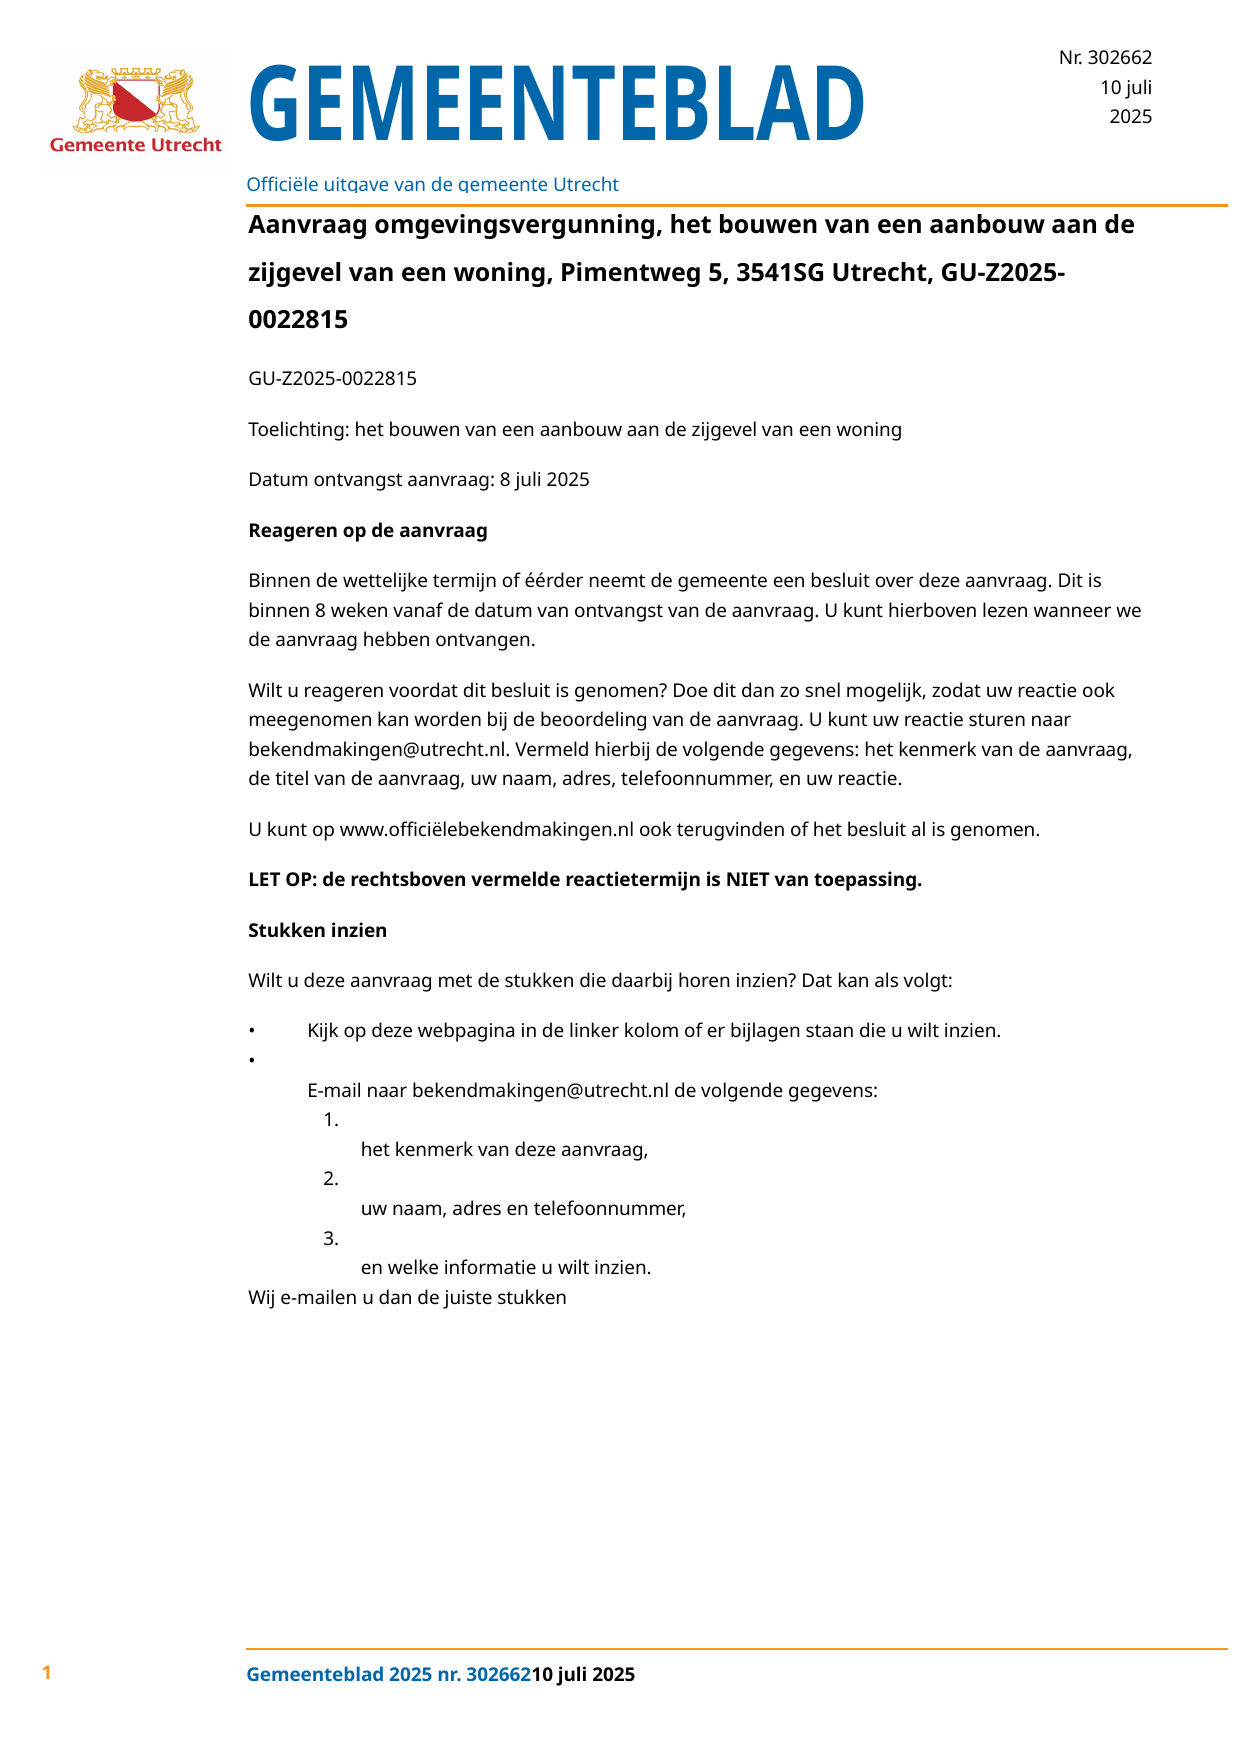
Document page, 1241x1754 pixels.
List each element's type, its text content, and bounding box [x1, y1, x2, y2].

list uw naam, adres en telefoonnummer, [323, 1195, 1152, 1221]
text Reageren op de aanvraag [248, 517, 1152, 542]
text Datum ontvangst aanvraag: 8 juli 2025 [248, 466, 1152, 492]
text Wilt u deze aanvraag met de stukken die daarbij horen inzien? Dat kan als volgt: [248, 967, 1152, 993]
text Binnen de wettelijke termijn of éérder neemt de gemeente een besluit over deze aanvraag. Dit is binnen 8 weken vanaf de datum van ontvangst van de aanvraag. U kunt hierboven lezen wanneer we de aanvraag hebben ontvangen. [248, 567, 1152, 652]
list Kijk op deze webpagina in de linker kolom of er bijlagen staan die u wilt inzien. [248, 1018, 1152, 1043]
list E-mail naar bekendmakingen@utrecht.nl de volgende gegevens: [248, 1077, 1152, 1102]
text Toelichting: het bouwen van een aanbouw aan de zijgevel van een woning [248, 416, 1152, 442]
text Wilt u reageren voordat dit besluit is genomen? Doe dit dan zo snel mogelijk, zodat uw reactie ook meegenomen kan worden bij de beoordeling van de aanvraag. U kunt uw reactie sturen naar bekendmakingen@utrecht.nl. Vermeld hierbij de volgende gegevens: het kenmerk van de aanvraag, de titel van de aanvraag, uw naam, adres, telefoonnummer, en uw reactie. [248, 677, 1152, 791]
text GU-Z2025-0022815 [248, 366, 1152, 391]
picture [41, 47, 231, 172]
list en welke informatie u wilt inzien. [323, 1254, 1152, 1280]
text Stukken inzien [248, 917, 1152, 942]
text U kunt op www.officiëlebekendmakingen.nl ook terugvinden of het besluit al is genomen. [248, 816, 1152, 842]
text Wij e-mailen u dan de juiste stukken [248, 1284, 1152, 1309]
text Aanvraag omgevingsvergunning, het bouwen van een aanbouw aan de zijgevel van een woning, Pimentweg 5, 3541SG Utrecht, GU-Z2025-0022815 [248, 207, 1152, 336]
list het kenmerk van deze aanvraag, [323, 1136, 1152, 1162]
text LET OP: de rechtsboven vermelde reactietermijn is NIET van toepassing. [248, 866, 1152, 892]
